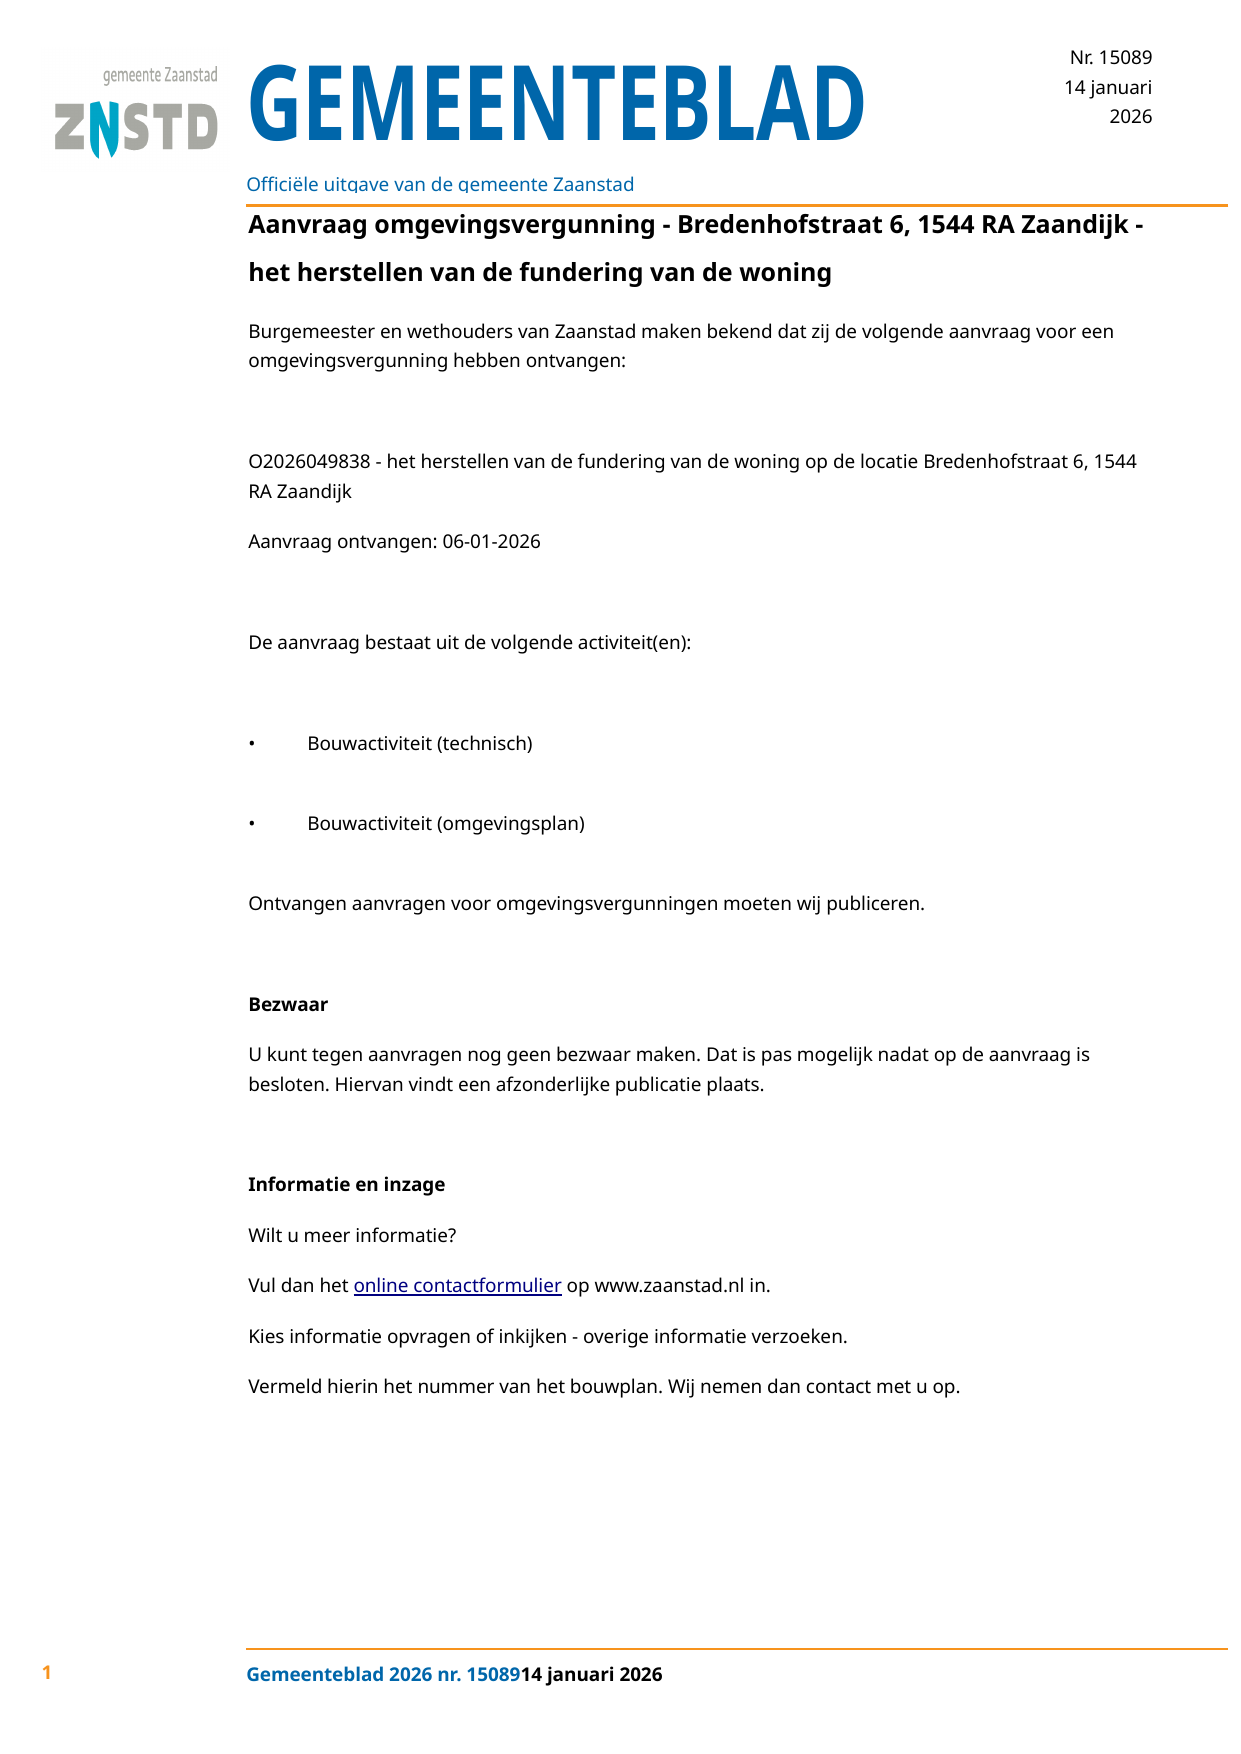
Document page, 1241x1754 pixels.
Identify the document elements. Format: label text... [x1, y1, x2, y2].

text Wilt u meer informatie? [248, 1222, 1152, 1248]
picture [41, 47, 231, 172]
text Aanvraag ontvangen: 06-01-2026 [248, 528, 1152, 554]
list Bouwactiviteit (technisch) [248, 730, 1152, 756]
text Aanvraag omgevingsvergunning - Bredenhofstraat 6, 1544 RA Zaandijk - het herstellen van de fundering van de woning [248, 207, 1152, 288]
text De aanvraag bestaat uit de volgende activiteit(en): [248, 629, 1152, 655]
text Burgemeester en wethouders van Zaanstad maken bekend dat zij de volgende aanvraag voor een omgevingsvergunning hebben ontvangen: [248, 318, 1152, 373]
text U kunt tegen aanvragen nog geen bezwaar maken. Dat is pas mogelijk nadat op de aanvraag is besloten. Hiervan vindt een afzonderlijke publicatie plaats. [248, 1041, 1152, 1097]
text Informatie en inzage [248, 1172, 1152, 1197]
text O2026049838 - het herstellen van de fundering van de woning op de locatie Bredenhofstraat 6, 1544 RA Zaandijk [248, 448, 1152, 504]
text Ontvangen aanvragen voor omgevingsvergunningen moeten wij publiceren. [248, 890, 1152, 916]
text Kies informatie opvragen of inkijken - overige informatie verzoeken. [248, 1323, 1152, 1349]
text Bezwaar [248, 991, 1152, 1017]
text Vermeld hierin het nummer van het bouwplan. Wij nemen dan contact met u op. [248, 1373, 1152, 1399]
list Bouwactiviteit (omgevingsplan) [248, 810, 1152, 836]
text Vul dan het online contactformulier op www.zaanstad.nl in. [248, 1272, 1152, 1298]
